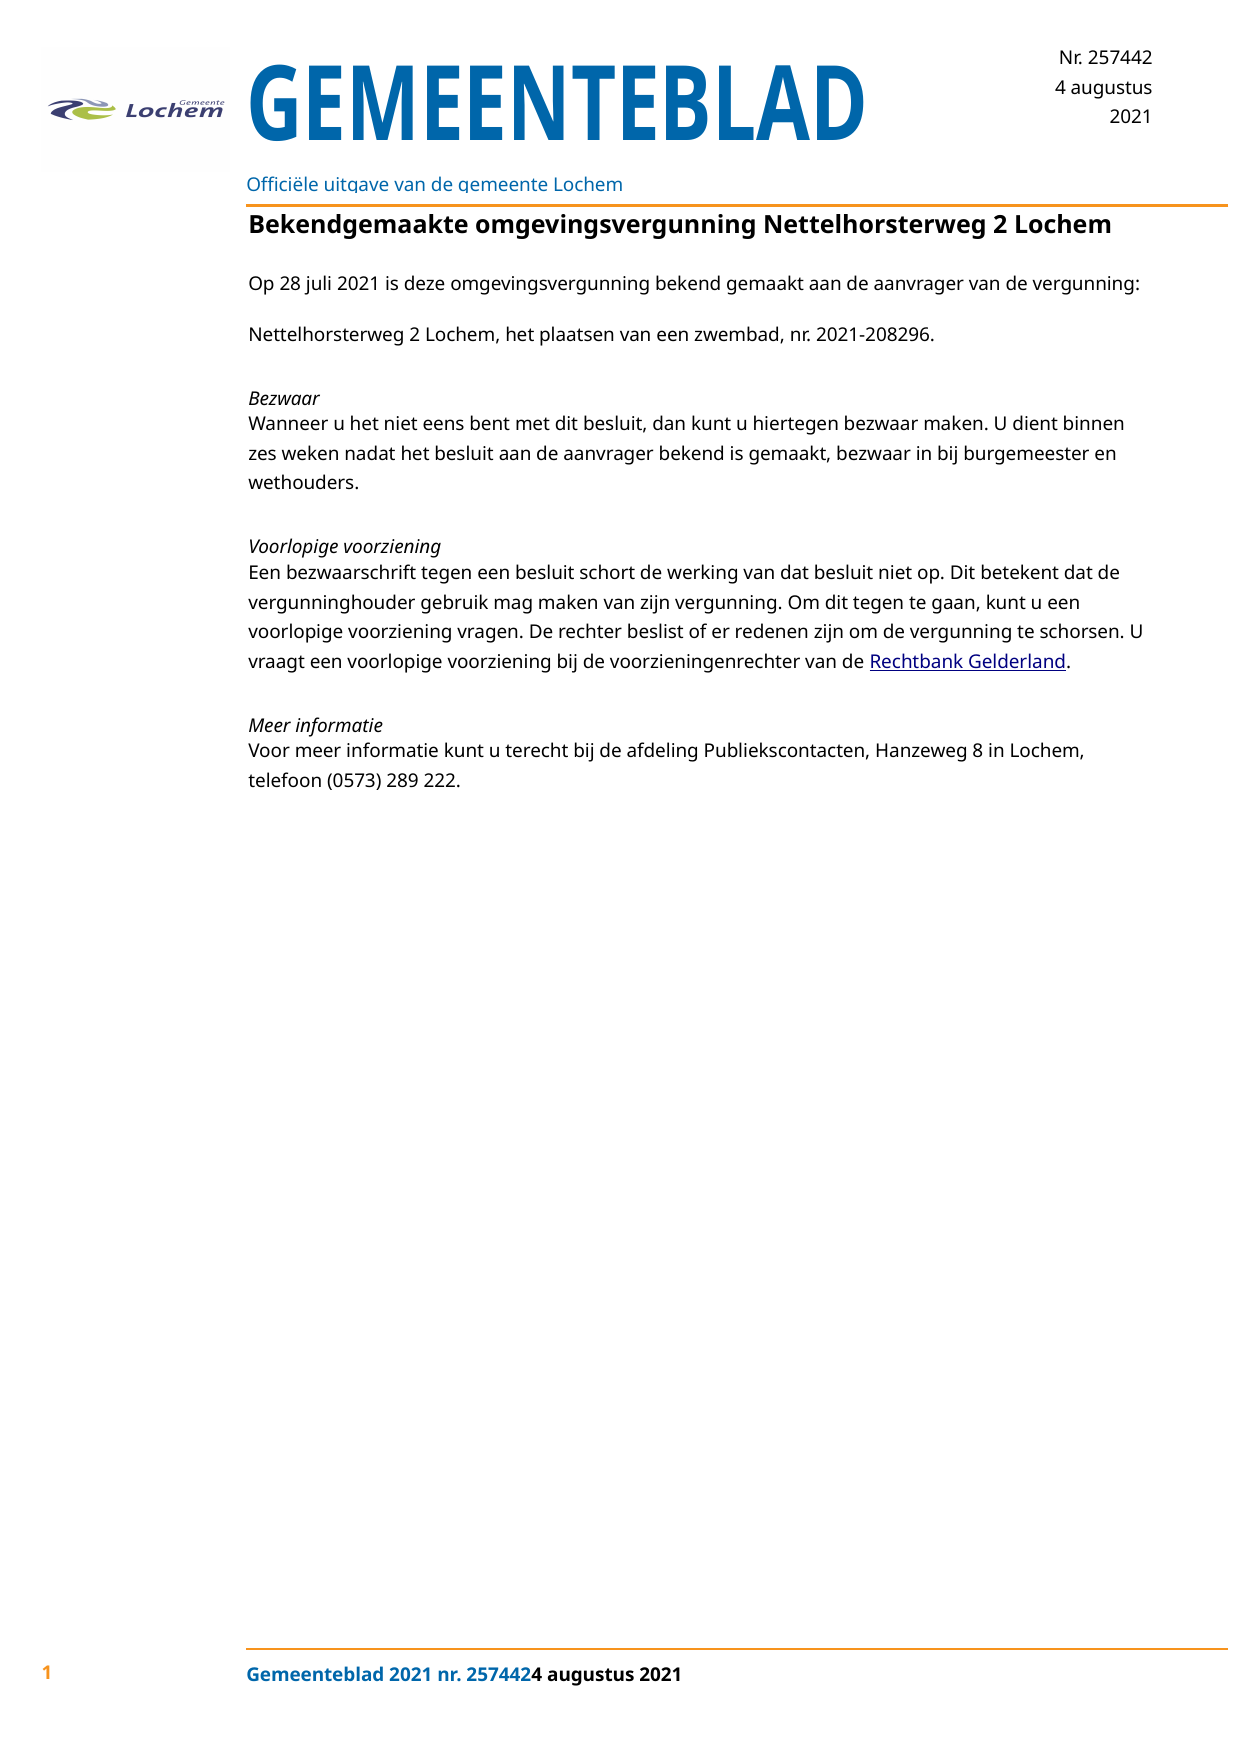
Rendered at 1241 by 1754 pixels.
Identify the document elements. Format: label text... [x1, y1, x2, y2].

text Voorlopige voorziening [248, 533, 1152, 559]
text Nettelhorsterweg 2 Lochem, het plaatsen van een zwembad, nr. 2021-208296. [248, 321, 1152, 346]
text Meer informatie [248, 712, 1152, 738]
text Bezwaar [248, 385, 1152, 410]
text Wanneer u het niet eens bent met dit besluit, dan kunt u hiertegen bezwaar maken. U dient binnen zes weken nadat het besluit aan de aanvrager bekend is gemaakt, bezwaar in bij burgemeester en wethouders. [248, 410, 1152, 495]
text Bekendgemaakte omgevingsvergunning Nettelhorsterweg 2 Lochem [248, 207, 1152, 241]
picture [41, 47, 231, 172]
text Voor meer informatie kunt u terecht bij de afdeling Publiekscontacten, Hanzeweg 8 in Lochem, telefoon (0573) 289 222. [248, 738, 1152, 793]
text Een bezwaarschrift tegen een besluit schort de werking van dat besluit niet op. Dit betekent dat de vergunninghouder gebruik mag maken van zijn vergunning. Om dit tegen te gaan, kunt u een voorlopige voorziening vragen. De rechter beslist of er redenen zijn om de vergunning te schorsen. U vraagt een voorlopige voorziening bij de voorzieningenrechter van de Rechtbank Gelderland. [248, 559, 1152, 674]
text Op 28 juli 2021 is deze omgevingsvergunning bekend gemaakt aan de aanvrager van de vergunning: [248, 270, 1152, 296]
